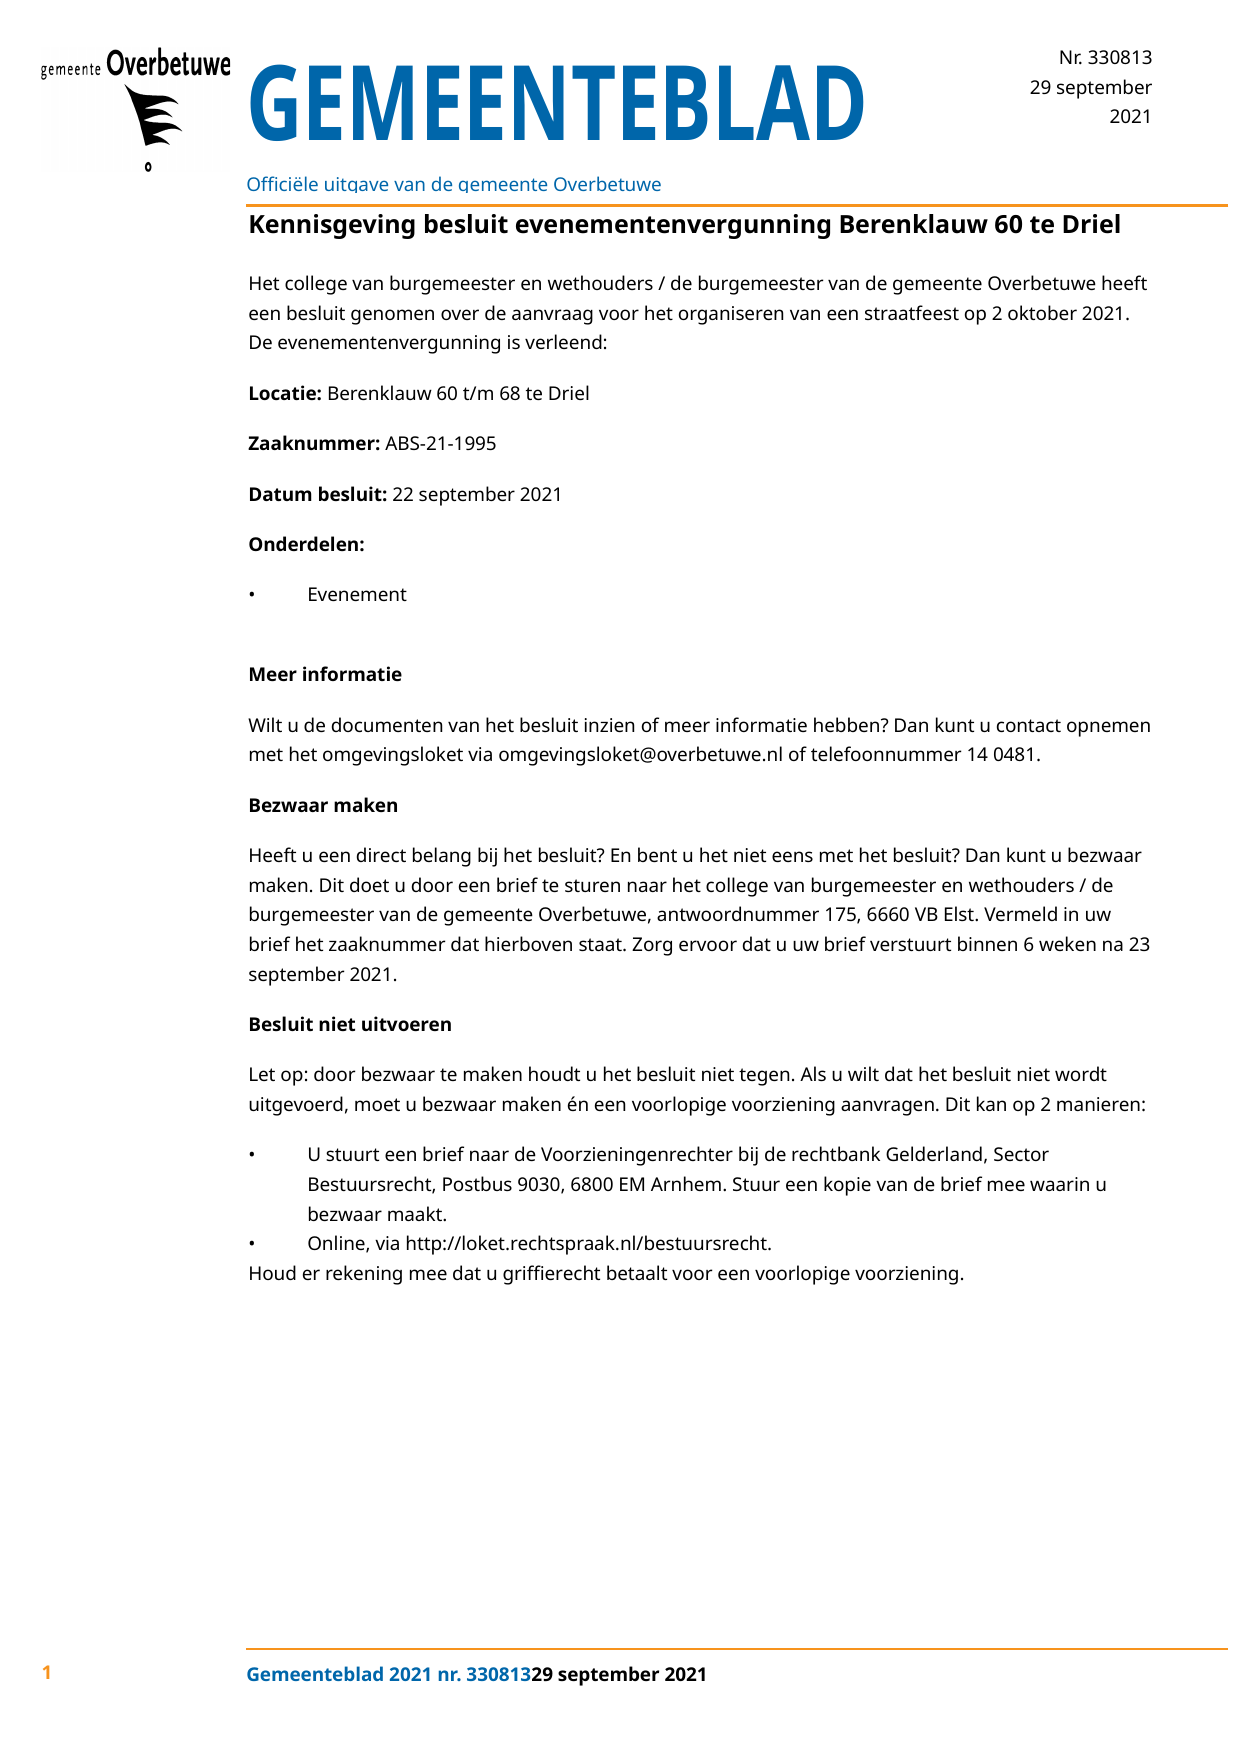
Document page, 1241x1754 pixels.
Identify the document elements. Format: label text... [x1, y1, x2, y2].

text Het college van burgemeester en wethouders / de burgemeester van de gemeente Overbetuwe heeft een besluit genomen over de aanvraag voor het organiseren van een straatfeest op 2 oktober 2021. De evenementenvergunning is verleend: [248, 270, 1152, 355]
text Wilt u de documenten van het besluit inzien of meer informatie hebben? Dan kunt u contact opnemen met het omgevingsloket via omgevingsloket@overbetuwe.nl of telefoonnummer 14 0481. [248, 712, 1152, 767]
list Evenement [248, 582, 1152, 607]
text Datum besluit: 22 september 2021 [248, 481, 1152, 506]
list U stuurt een brief naar de Voorzieningenrechter bij de rechtbank Gelderland, Sector Bestuursrecht, Postbus 9030, 6800 EM Arnhem. Stuur een kopie van de brief mee waarin u bezwaar maakt. [248, 1142, 1152, 1226]
text Meer informatie [248, 662, 1152, 687]
text Onderdelen: [248, 531, 1152, 557]
text Let op: door bezwaar te maken houdt u het besluit niet tegen. Als u wilt dat het besluit niet wordt uitgevoerd, moet u bezwaar maken én een voorlopige voorziening aanvragen. Dit kan op 2 manieren: [248, 1062, 1152, 1117]
text Bezwaar maken [248, 792, 1152, 818]
text Heeft u een direct belang bij het besluit? En bent u het niet eens met het besluit? Dan kunt u bezwaar maken. Dit doet u door een brief te sturen naar het college van burgemeester en wethouders / de burgemeester van de gemeente Overbetuwe, antwoordnummer 175, 6660 VB Elst. Vermeld in uw brief het zaaknummer dat hierboven staat. Zorg ervoor dat u uw brief verstuurt binnen 6 weken na 23 september 2021. [248, 842, 1152, 986]
text Houd er rekening mee dat u griffierecht betaalt voor een voorlopige voorziening. [248, 1260, 1152, 1286]
list Online, via http://loket.rechtspraak.nl/bestuursrecht. [248, 1230, 1152, 1256]
picture [41, 47, 231, 172]
text Locatie: Berenklauw 60 t/m 68 te Driel [248, 380, 1152, 406]
text Zaaknummer: ABS-21-1995 [248, 430, 1152, 456]
text Besluit niet uitvoeren [248, 1011, 1152, 1037]
text Kennisgeving besluit evenementenvergunning Berenklauw 60 te Driel [248, 207, 1152, 241]
